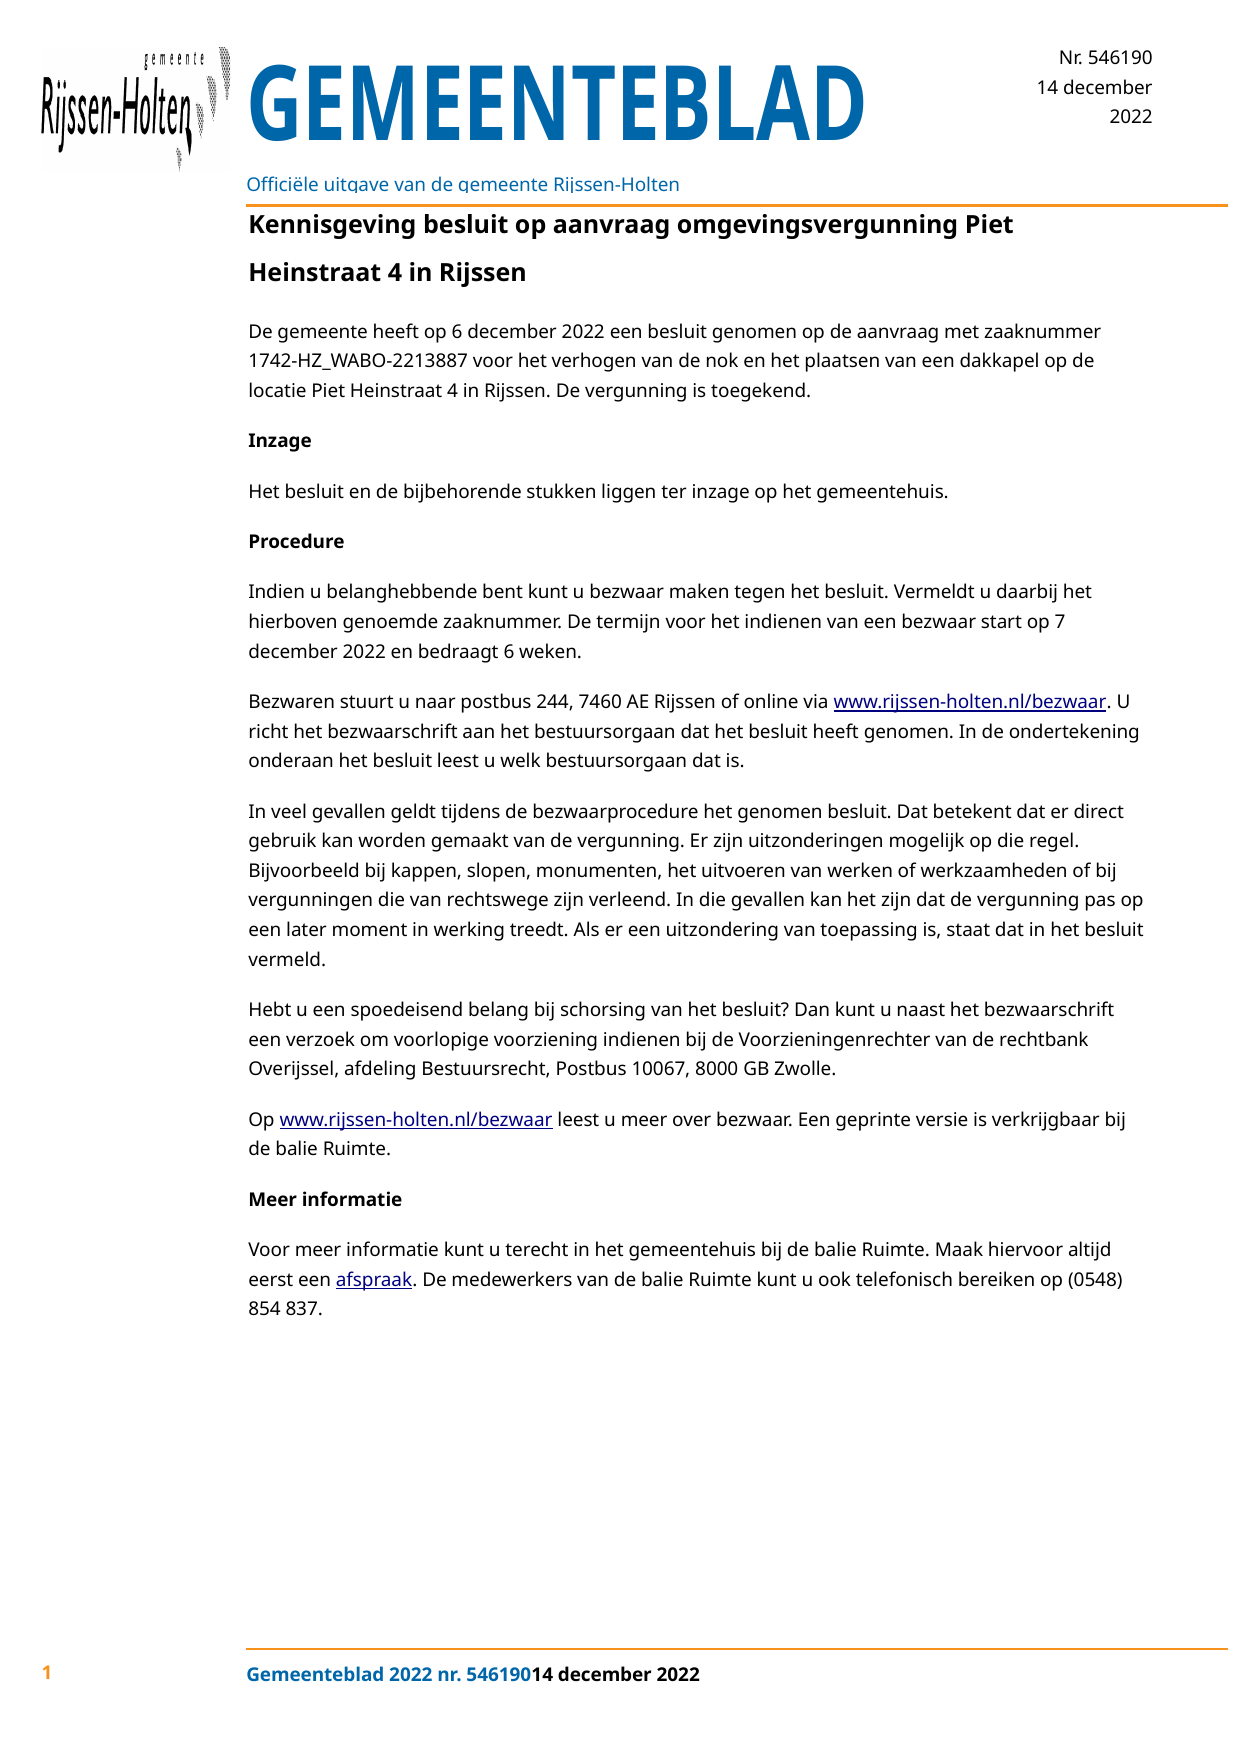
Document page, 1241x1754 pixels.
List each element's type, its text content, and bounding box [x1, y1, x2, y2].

text Kennisgeving besluit op aanvraag omgevingsvergunning Piet Heinstraat 4 in Rijssen [248, 207, 1152, 288]
text Inzage [248, 427, 1152, 453]
text In veel gevallen geldt tijdens de bezwaarprocedure het genomen besluit. Dat betekent dat er direct gebruik kan worden gemaakt van de vergunning. Er zijn uitzonderingen mogelijk op die regel. Bijvoorbeeld bij kappen, slopen, monumenten, het uitvoeren van werken of werkzaamheden of bij vergunningen die van rechtswege zijn verleend. In die gevallen kan het zijn dat de vergunning pas op een later moment in werking treedt. Als er een uitzondering van toepassing is, staat dat in het besluit vermeld. [248, 798, 1152, 972]
text De gemeente heeft op 6 december 2022 een besluit genomen op de aanvraag met zaaknummer 1742-HZ_WABO-2213887 voor het verhogen van de nok en het plaatsen van een dakkapel op de locatie Piet Heinstraat 4 in Rijssen. De vergunning is toegekend. [248, 318, 1152, 403]
text Op www.rijssen-holten.nl/bezwaar leest u meer over bezwaar. Een geprinte versie is verkrijgbaar bij de balie Ruimte. [248, 1106, 1152, 1161]
text Hebt u een spoedeisend belang bij schorsing van het besluit? Dan kunt u naast het bezwaarschrift een verzoek om voorlopige voorziening indienen bij de Voorzieningenrechter van de rechtbank Overijssel, afdeling Bestuursrecht, Postbus 10067, 8000 GB Zwolle. [248, 996, 1152, 1081]
text Procedure [248, 528, 1152, 554]
text Indien u belanghebbende bent kunt u bezwaar maken tegen het besluit. Vermeldt u daarbij het hierboven genoemde zaaknummer. De termijn voor het indienen van een bezwaar start op 7 december 2022 en bedraagt 6 weken. [248, 579, 1152, 664]
text Het besluit en de bijbehorende stukken liggen ter inzage op het gemeentehuis. [248, 478, 1152, 504]
text Voor meer informatie kunt u terecht in het gemeentehuis bij de balie Ruimte. Maak hiervoor altijd eerst een afspraak. De medewerkers van de balie Ruimte kunt u ook telefonisch bereiken op (0548) 854 837. [248, 1236, 1152, 1321]
text Bezwaren stuurt u naar postbus 244, 7460 AE Rijssen of online via www.rijssen-holten.nl/bezwaar. U richt het bezwaarschrift aan het bestuursorgaan dat het besluit heeft genomen. In de ondertekening onderaan het besluit leest u welk bestuursorgaan dat is. [248, 688, 1152, 773]
text Meer informatie [248, 1186, 1152, 1212]
picture [41, 47, 231, 172]
